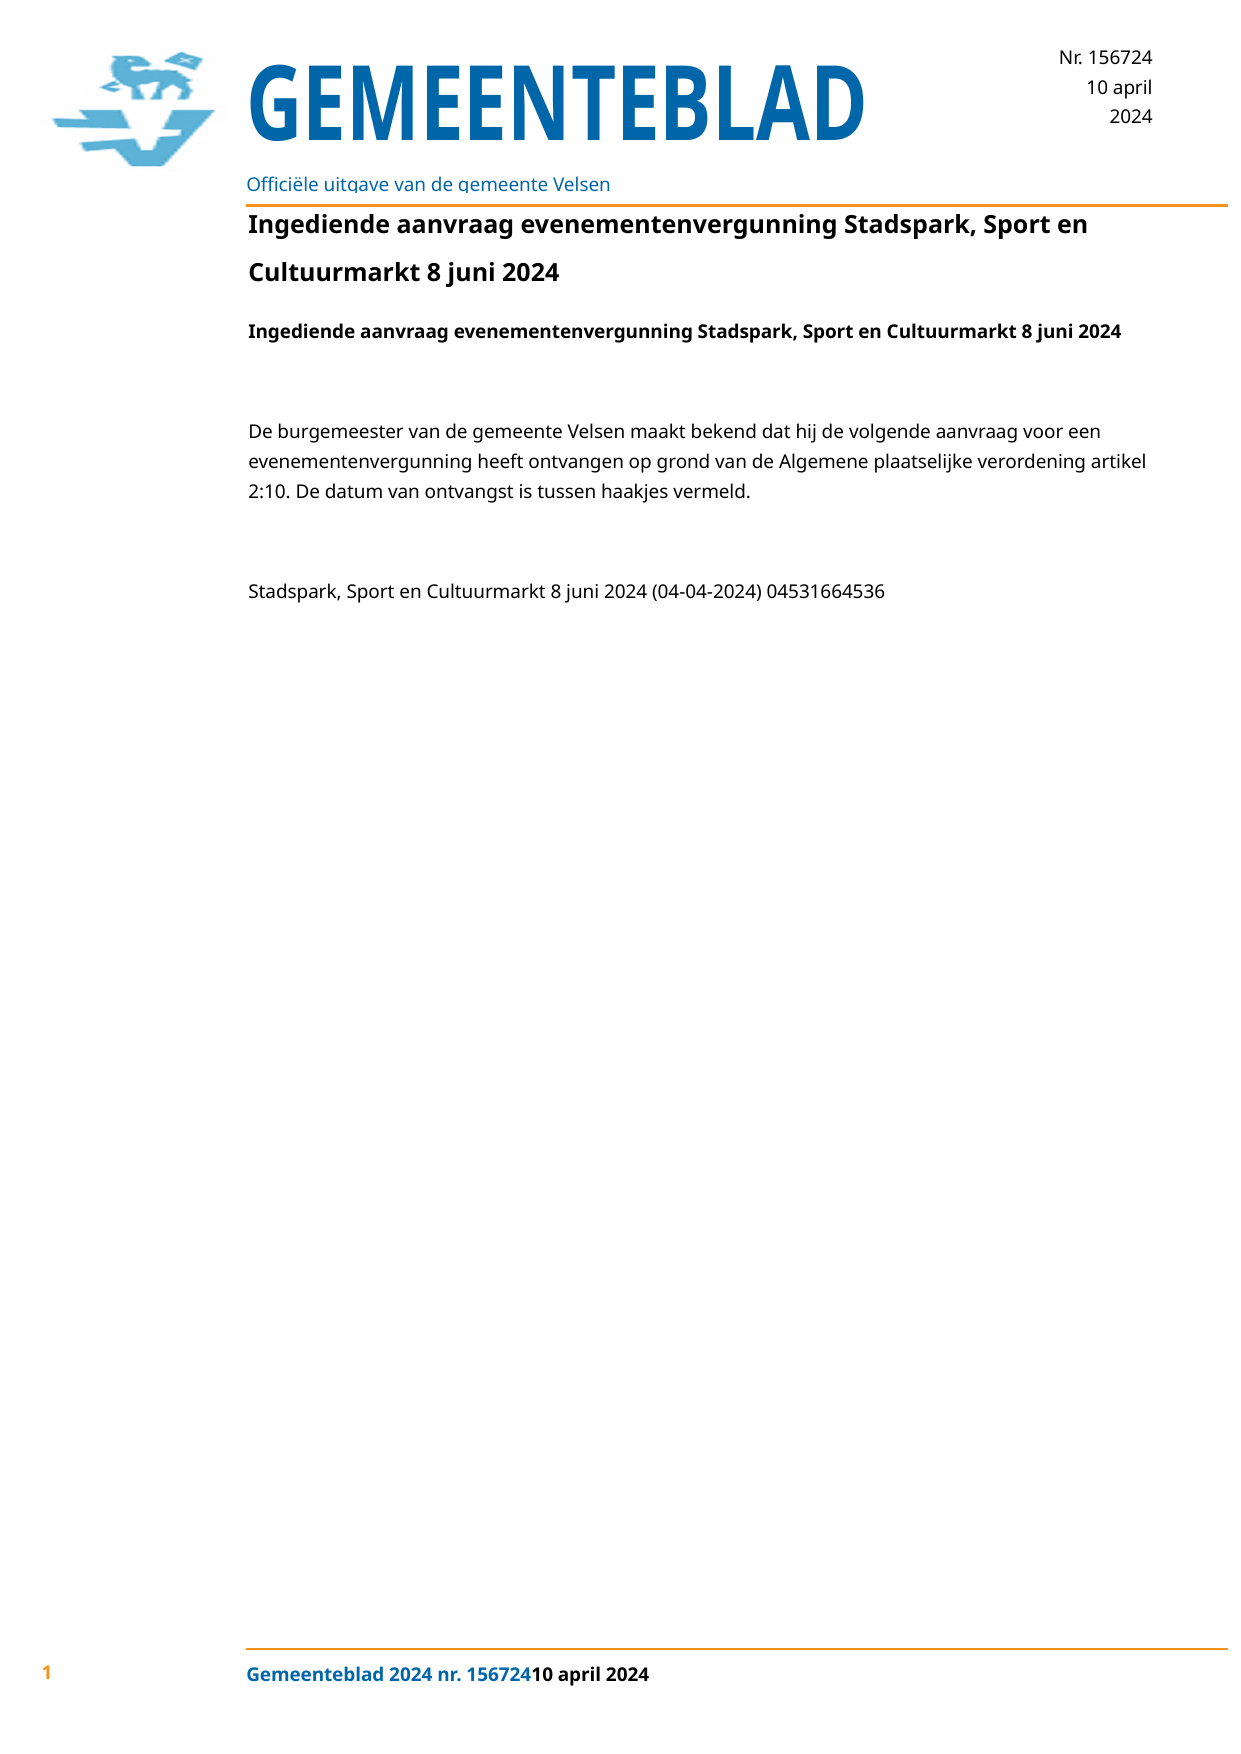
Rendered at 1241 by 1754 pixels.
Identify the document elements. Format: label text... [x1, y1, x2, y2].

text Stadspark, Sport en Cultuurmarkt 8 juni 2024 (04-04-2024) 04531664536 [248, 579, 1152, 604]
text Ingediende aanvraag evenementenvergunning Stadspark, Sport en Cultuurmarkt 8 juni 2024 [248, 318, 1152, 344]
picture [41, 47, 231, 172]
text De burgemeester van de gemeente Velsen maakt bekend dat hij de volgende aanvraag voor een evenementenvergunning heeft ontvangen op grond van de Algemene plaatselijke verordening artikel 2:10. De datum van ontvangst is tussen haakjes vermeld. [248, 419, 1152, 504]
text Ingediende aanvraag evenementenvergunning Stadspark, Sport en Cultuurmarkt 8 juni 2024 [248, 207, 1152, 288]
